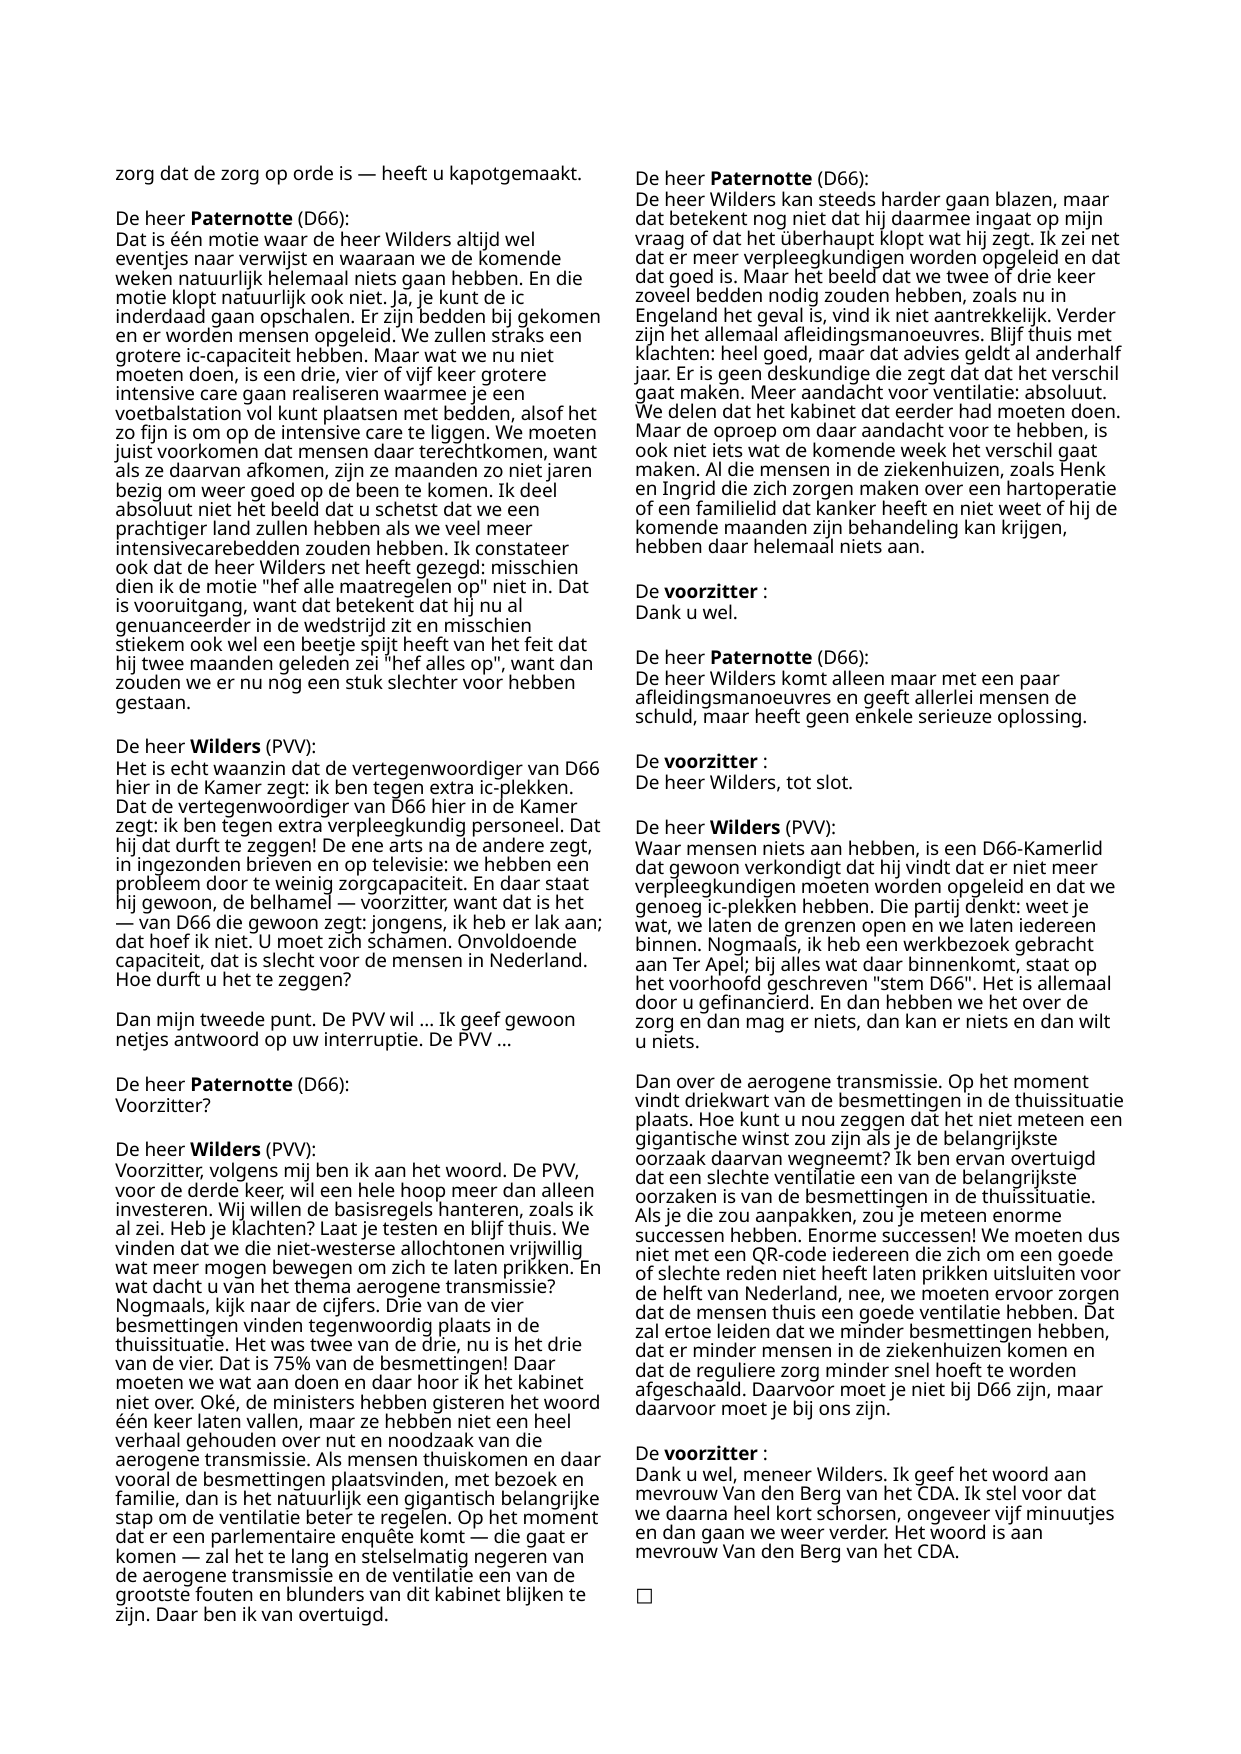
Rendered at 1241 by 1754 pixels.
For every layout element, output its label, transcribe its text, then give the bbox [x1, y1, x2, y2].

text De voorzitter : [635, 748, 1125, 774]
text ⬜ [635, 1583, 1125, 1609]
text Dan over de aerogene transmissie. Op het moment vindt driekwart van de besmettingen in de thuissituatie plaats. Hoe kunt u nou zeggen dat het niet meteen een gigantische winst zou zijn als je de belangrijkste oorzaak daarvan wegneemt? Ik ben ervan overtuigd dat een slechte ventilatie een van de belangrijkste oorzaken is van de besmettingen in de thuissituatie. Als je die zou aanpakken, zou je meteen enorme successen hebben. Enorme successen! We moeten dus niet met een QR-code iedereen die zich om een goede of slechte reden niet heeft laten prikken uitsluiten voor de helft van Nederland, nee, we moeten ervoor zorgen dat de mensen thuis een goede ventilatie hebben. Dat zal ertoe leiden dat we minder besmettingen hebben, dat er minder mensen in de ziekenhuizen komen en dat de reguliere zorg minder snel hoeft te worden afgeschaald. Daarvoor moet je niet bij D66 zijn, maar daarvoor moet je bij ons zijn. [635, 1073, 1125, 1419]
text De heer Paternotte (D66): [115, 205, 605, 231]
text De heer Wilders, tot slot. [635, 774, 1125, 793]
text Voorzitter? [115, 1097, 605, 1116]
text De heer Wilders kan steeds harder gaan blazen, maar dat betekent nog niet dat hij daarmee ingaat op mijn vraag of dat het überhaupt klopt wat hij zegt. Ik zei net dat er meer verpleegkundigen worden opgeleid en dat dat goed is. Maar het beeld dat we twee of drie keer zoveel bedden nodig zouden hebben, zoals nu in Engeland het geval is, vind ik niet aantrekkelijk. Verder zijn het allemaal afleidingsmanoeuvres. Blijf thuis met klachten: heel goed, maar dat advies geldt al anderhalf jaar. Er is geen deskundige die zegt dat dat het verschil gaat maken. Meer aandacht voor ventilatie: absoluut. We delen dat het kabinet dat eerder had moeten doen. Maar de oproep om daar aandacht voor te hebben, is ook niet iets wat de komende week het verschil gaat maken. Al die mensen in de ziekenhuizen, zoals Henk en Ingrid die zich zorgen maken over een hartoperatie of een familielid dat kanker heeft en niet weet of hij de komende maanden zijn behandeling kan krijgen, hebben daar helemaal niets aan. [635, 191, 1125, 557]
text De heer Paternotte (D66): [115, 1071, 605, 1097]
text Dat is één motie waar de heer Wilders altijd wel eventjes naar verwijst en waaraan we de komende weken natuurlijk helemaal niets gaan hebben. En die motie klopt natuurlijk ook niet. Ja, je kunt de ic inderdaad gaan opschalen. Er zijn bedden bij gekomen en er worden mensen opgeleid. We zullen straks een grotere ic-capaciteit hebben. Maar wat we nu niet moeten doen, is een drie, vier of vijf keer grotere intensive care gaan realiseren waarmee je een voetbalstation vol kunt plaatsen met bedden, alsof het zo fijn is om op de intensive care te liggen. We moeten juist voorkomen dat mensen daar terechtkomen, want als ze daarvan afkomen, zijn ze maanden zo niet jaren bezig om weer goed op de been te komen. Ik deel absoluut niet het beeld dat u schetst dat we een prachtiger land zullen hebben als we veel meer intensivecarebedden zouden hebben. Ik constateer ook dat de heer Wilders net heeft gezegd: misschien dien ik de motie "hef alle maatregelen op" niet in. Dat is vooruitgang, want dat betekent dat hij nu al genuanceerder in de wedstrijd zit en misschien stiekem ook wel een beetje spijt heeft van het feit dat hij twee maanden geleden zei "hef alles op", want dan zouden we er nu nog een stuk slechter voor hebben gestaan. [115, 231, 605, 713]
text De heer Wilders (PVV): [635, 814, 1125, 840]
text De heer Wilders komt alleen maar met een paar afleidingsmanoeuvres en geeft allerlei mensen de schuld, maar heeft geen enkele serieuze oplossing. [635, 670, 1125, 727]
text De heer Wilders (PVV): [115, 734, 605, 759]
text De heer Paternotte (D66): [635, 644, 1125, 670]
text Dank u wel. [635, 604, 1125, 623]
text Dan mijn tweede punt. De PVV wil … Ik geef gewoon netjes antwoord op uw interruptie. De PVV … [115, 1011, 605, 1050]
text zorg dat de zorg op orde is — heeft u kapotgemaakt. [115, 165, 605, 184]
text Voorzitter, volgens mij ben ik aan het woord. De PVV, voor de derde keer, wil een hele hoop meer dan alleen investeren. Wij willen de basisregels hanteren, zoals ik al zei. Heb je klachten? Laat je testen en blijf thuis. We vinden dat we die niet-westerse allochtonen vrijwillig wat meer mogen bewegen om zich te laten prikken. En wat dacht u van het thema aerogene transmissie? Nogmaals, kijk naar de cijfers. Drie van de vier besmettingen vinden tegenwoordig plaats in de thuissituatie. Het was twee van de drie, nu is het drie van de vier. Dat is 75% van de besmettingen! Daar moeten we wat aan doen en daar hoor ik het kabinet niet over. Oké, de ministers hebben gisteren het woord één keer laten vallen, maar ze hebben niet een heel verhaal gehouden over nut en noodzaak van die aerogene transmissie. Als mensen thuiskomen en daar vooral de besmettingen plaatsvinden, met bezoek en familie, dan is het natuurlijk een gigantisch belangrijke stap om de ventilatie beter te regelen. Op het moment dat er een parlementaire enquête komt — die gaat er komen — zal het te lang en stelselmatig negeren van de aerogene transmissie en de ventilatie een van de grootste fouten en blunders van dit kabinet blijken te zijn. Daar ben ik van overtuigd. [115, 1162, 605, 1625]
text Dank u wel, meneer Wilders. Ik geef het woord aan mevrouw Van den Berg van het CDA. Ik stel voor dat we daarna heel kort schorsen, ongeveer vijf minuutjes en dan gaan we weer verder. Het woord is aan mevrouw Van den Berg van het CDA. [635, 1466, 1125, 1562]
text De voorzitter : [635, 1440, 1125, 1466]
text Het is echt waanzin dat de vertegenwoordiger van D66 hier in de Kamer zegt: ik ben tegen extra ic-plekken. Dat de vertegenwoordiger van D66 hier in de Kamer zegt: ik ben tegen extra verpleegkundig personeel. Dat hij dat durft te zeggen! De ene arts na de andere zegt, in ingezonden brieven en op televisie: we hebben een probleem door te weinig zorgcapaciteit. En daar staat hij gewoon, de belhamel — voorzitter, want dat is het — van D66 die gewoon zegt: jongens, ik heb er lak aan; dat hoef ik niet. U moet zich schamen. Onvoldoende capaciteit, dat is slecht voor de mensen in Nederland. Hoe durft u het te zeggen? [115, 759, 605, 991]
text Waar mensen niets aan hebben, is een D66-Kamerlid dat gewoon verkondigt dat hij vindt dat er niet meer verpleegkundigen moeten worden opgeleid en dat we genoeg ic-plekken hebben. Die partij denkt: weet je wat, we laten de grenzen open en we laten iedereen binnen. Nogmaals, ik heb een werkbezoek gebracht aan Ter Apel; bij alles wat daar binnenkomt, staat op het voorhoofd geschreven "stem D66". Het is allemaal door u gefinancierd. En dan hebben we het over de zorg en dan mag er niets, dan kan er niets en dan wilt u niets. [635, 840, 1125, 1052]
text De heer Paternotte (D66): [635, 165, 1125, 191]
text De voorzitter : [635, 578, 1125, 604]
text De heer Wilders (PVV): [115, 1137, 605, 1162]
